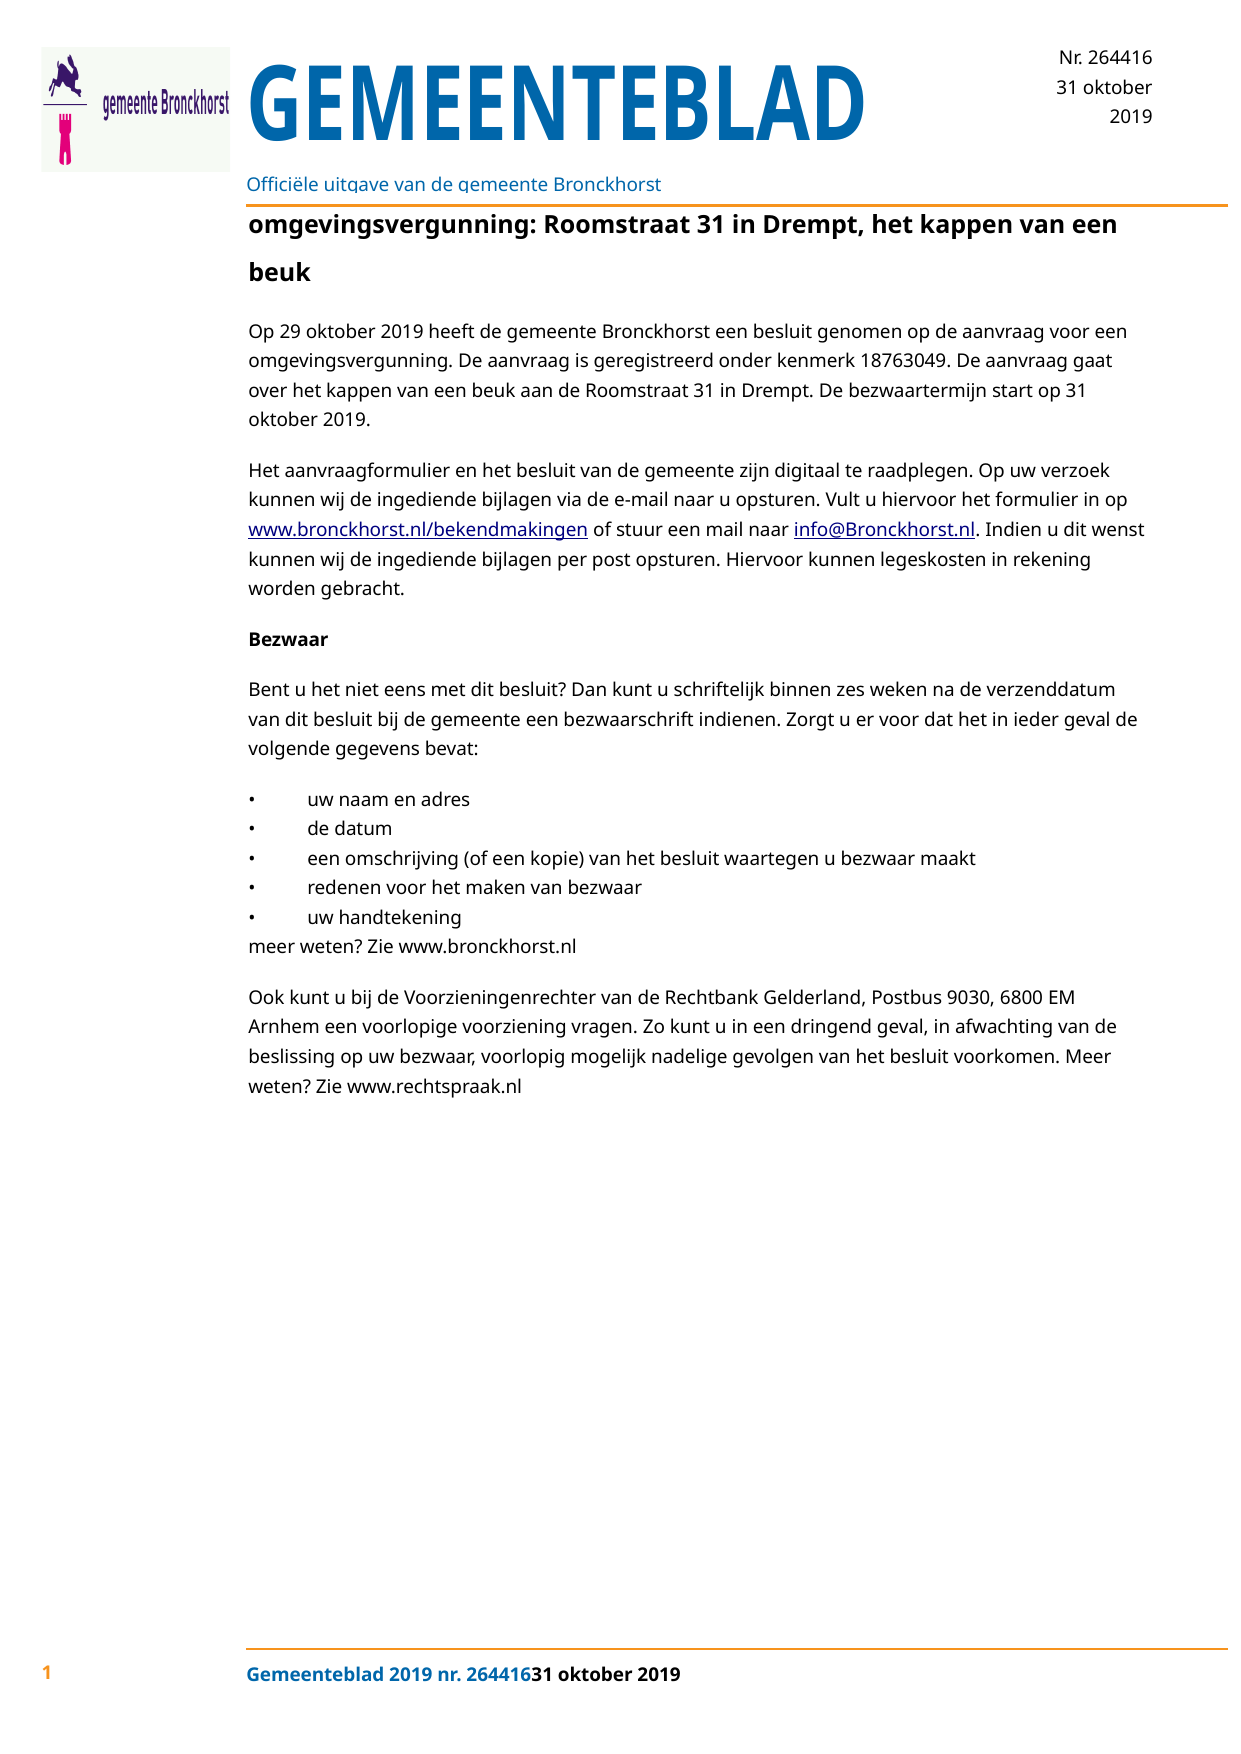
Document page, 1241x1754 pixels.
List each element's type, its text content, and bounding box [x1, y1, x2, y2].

text Bezwaar [248, 626, 1152, 652]
list uw naam en adres [248, 786, 1152, 812]
picture [41, 47, 231, 172]
text Ook kunt u bij de Voorzieningenrechter van de Rechtbank Gelderland, Postbus 9030, 6800 EM Arnhem een voorlopige voorziening vragen. Zo kunt u in een dringend geval, in afwachting van de beslissing op uw bezwaar, voorlopig mogelijk nadelige gevolgen van het besluit voorkomen. Meer weten? Zie www.rechtspraak.nl [248, 984, 1152, 1099]
text omgevingsvergunning: Roomstraat 31 in Drempt, het kappen van een beuk [248, 207, 1152, 288]
text Bent u het niet eens met dit besluit? Dan kunt u schriftelijk binnen zes weken na de verzenddatum van dit besluit bij de gemeente een bezwaarschrift indienen. Zorgt u er voor dat het in ieder geval de volgende gegevens bevat: [248, 676, 1152, 761]
text Op 29 oktober 2019 heeft de gemeente Bronckhorst een besluit genomen op de aanvraag voor een omgevingsvergunning. De aanvraag is geregistreerd onder kenmerk 18763049. De aanvraag gaat over het kappen van een beuk aan de Roomstraat 31 in Drempt. De bezwaartermijn start op 31 oktober 2019. [248, 318, 1152, 432]
text meer weten? Zie www.bronckhorst.nl [248, 934, 1152, 959]
list uw handtekening [248, 904, 1152, 930]
list de datum [248, 815, 1152, 841]
text Het aanvraagformulier en het besluit van de gemeente zijn digitaal te raadplegen. Op uw verzoek kunnen wij de ingediende bijlagen via de e-mail naar u opsturen. Vult u hiervoor het formulier in op www.bronckhorst.nl/bekendmakingen of stuur een mail naar info@Bronckhorst.nl. Indien u dit wenst kunnen wij de ingediende bijlagen per post opsturen. Hiervoor kunnen legeskosten in rekening worden gebracht. [248, 457, 1152, 601]
list een omschrijving (of een kopie) van het besluit waartegen u bezwaar maakt [248, 845, 1152, 871]
list redenen voor het maken van bezwaar [248, 874, 1152, 900]
